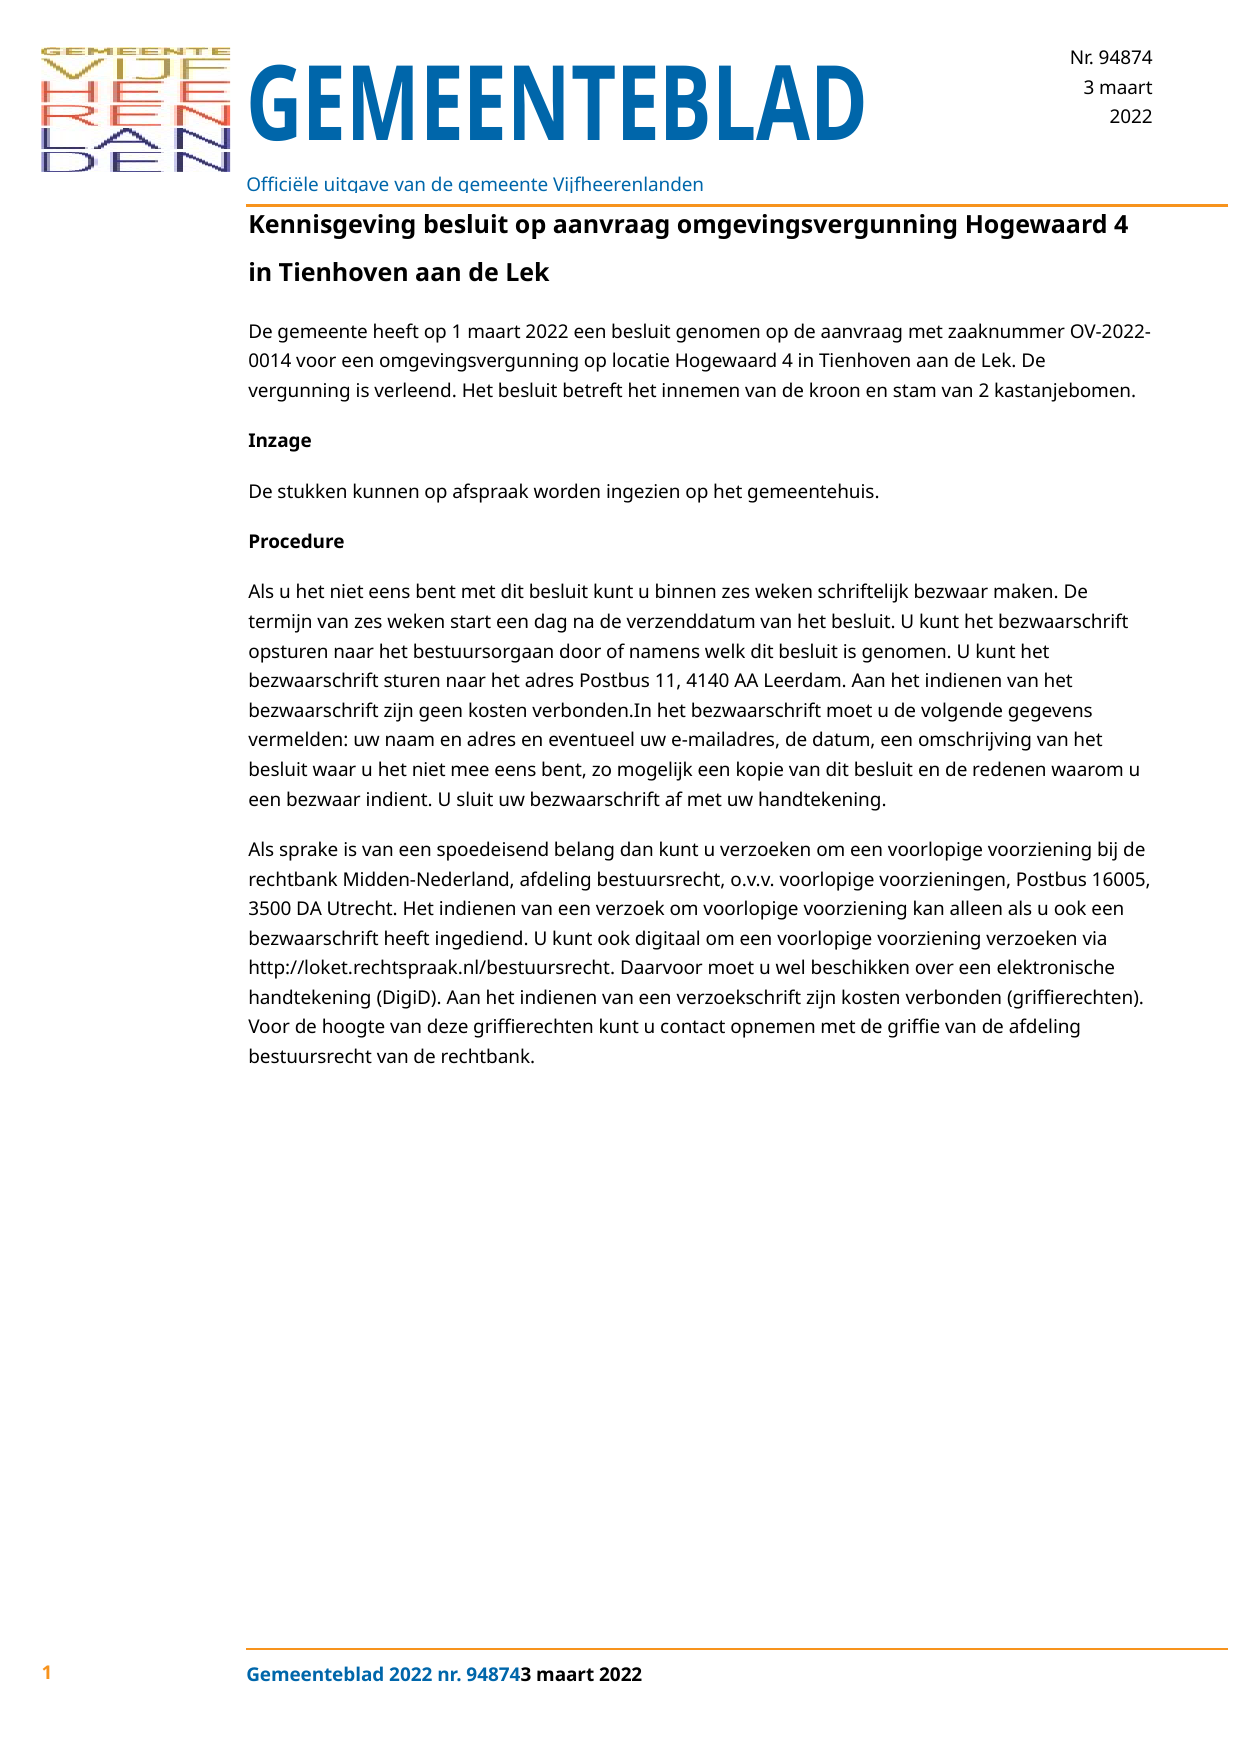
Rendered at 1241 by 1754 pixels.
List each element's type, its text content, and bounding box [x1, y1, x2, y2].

text Inzage [248, 427, 1152, 453]
text Als u het niet eens bent met dit besluit kunt u binnen zes weken schriftelijk bezwaar maken. De termijn van zes weken start een dag na de verzenddatum van het besluit. U kunt het bezwaarschrift opsturen naar het bestuursorgaan door of namens welk dit besluit is genomen. U kunt het bezwaarschrift sturen naar het adres Postbus 11, 4140 AA Leerdam. Aan het indienen van het bezwaarschrift zijn geen kosten verbonden.In het bezwaarschrift moet u de volgende gegevens vermelden: uw naam en adres en eventueel uw e-mailadres, de datum, een omschrijving van het besluit waar u het niet mee eens bent, zo mogelijk een kopie van dit besluit en de redenen waarom u een bezwaar indient. U sluit uw bezwaarschrift af met uw handtekening. [248, 579, 1152, 812]
text De stukken kunnen op afspraak worden ingezien op het gemeentehuis. [248, 478, 1152, 504]
text Procedure [248, 528, 1152, 554]
picture [41, 47, 231, 172]
text Kennisgeving besluit op aanvraag omgevingsvergunning Hogewaard 4 in Tienhoven aan de Lek [248, 207, 1152, 288]
text Als sprake is van een spoedeisend belang dan kunt u verzoeken om een voorlopige voorziening bij de rechtbank Midden-Nederland, afdeling bestuursrecht, o.v.v. voorlopige voorzieningen, Postbus 16005, 3500 DA Utrecht. Het indienen van een verzoek om voorlopige voorziening kan alleen als u ook een bezwaarschrift heeft ingediend. U kunt ook digitaal om een voorlopige voorziening verzoeken via http://loket.rechtspraak.nl/bestuursrecht. Daarvoor moet u wel beschikken over een elektronische handtekening (DigiD). Aan het indienen van een verzoekschrift zijn kosten verbonden (griffierechten). Voor de hoogte van deze griffierechten kunt u contact opnemen met de griffie van de afdeling bestuursrecht van de rechtbank. [248, 836, 1152, 1069]
text De gemeente heeft op 1 maart 2022 een besluit genomen op de aanvraag met zaaknummer OV-2022-0014 voor een omgevingsvergunning op locatie Hogewaard 4 in Tienhoven aan de Lek. De vergunning is verleend. Het besluit betreft het innemen van de kroon en stam van 2 kastanjebomen. [248, 318, 1152, 403]
